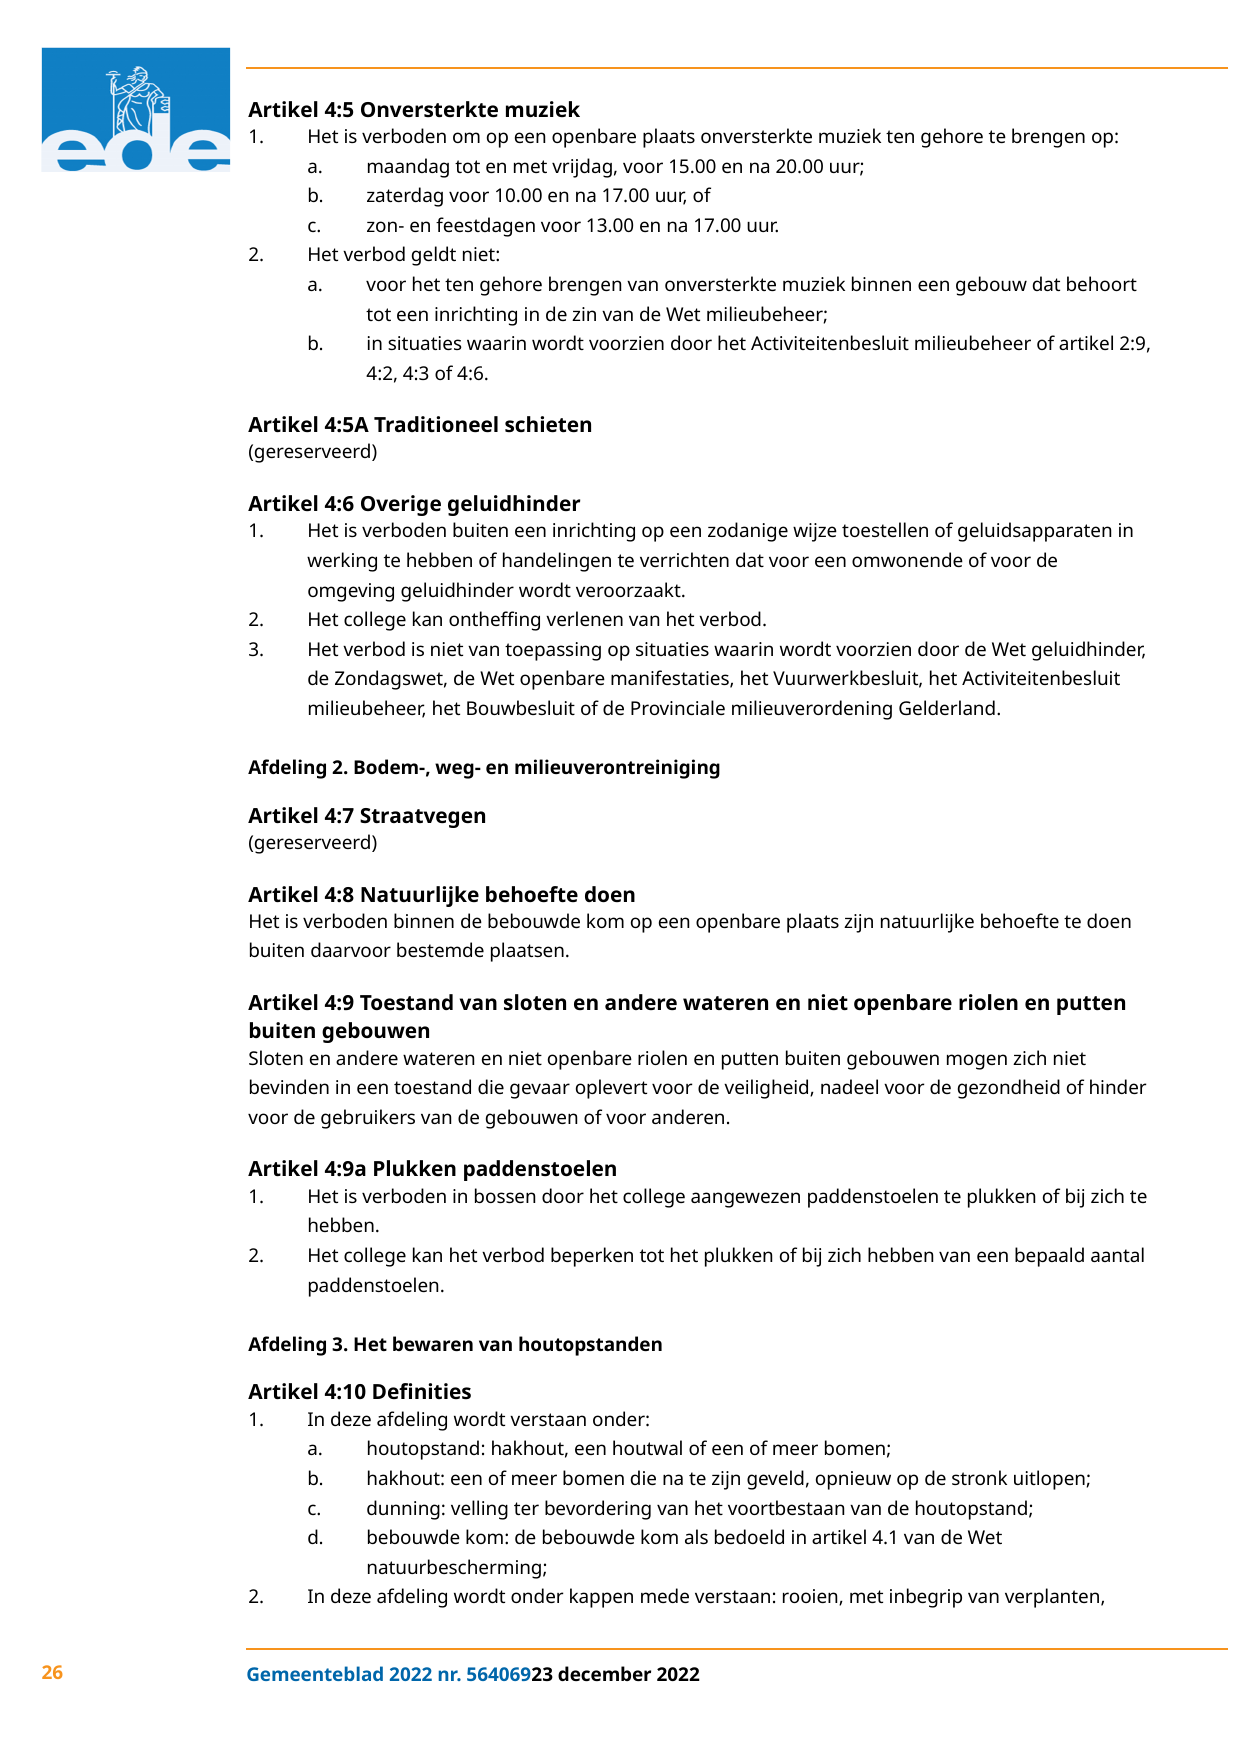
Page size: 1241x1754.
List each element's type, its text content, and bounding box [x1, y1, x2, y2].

list Het verbod is niet van toepassing op situaties waarin wordt voorzien door de Wet geluidhinder, de Zondagswet, de Wet openbare manifestaties, het Vuurwerkbesluit, het Activiteitenbesluit milieubeheer, het Bouwbesluit of de Provinciale milieuverordening Gelderland. [248, 636, 1152, 721]
list Het is verboden in bossen door het college aangewezen paddenstoelen te plukken of bij zich te hebben. [248, 1183, 1152, 1238]
list In deze afdeling wordt onder kappen mede verstaan: rooien, met inbegrip van verplanten, [248, 1583, 1152, 1609]
text Afdeling 2. Bodem-, weg- en milieuverontreiniging [248, 754, 1152, 780]
list dunning: velling ter bevordering van het voortbestaan van de houtopstand; [307, 1495, 1152, 1520]
text (gereserveerd) [248, 829, 1152, 855]
list Het college kan ontheffing verlenen van het verbod. [248, 606, 1152, 632]
list maandag tot en met vrijdag, voor 15.00 en na 20.00 uur; [307, 153, 1152, 178]
list Het college kan het verbod beperken tot het plukken of bij zich hebben van een bepaald aantal paddenstoelen. [248, 1242, 1152, 1297]
text Afdeling 3. Het bewaren van houtopstanden [248, 1331, 1152, 1357]
list Het is verboden om op een openbare plaats onversterkte muziek ten gehore te brengen op: [248, 123, 1152, 149]
list hakhout: een of meer bomen die na te zijn geveld, opnieuw op de stronk uitlopen; [307, 1465, 1152, 1491]
text Het is verboden binnen de bebouwde kom op een openbare plaats zijn natuurlijke behoefte te doen buiten daarvoor bestemde plaatsen. [248, 908, 1152, 963]
list zaterdag voor 10.00 en na 17.00 uur, of [307, 182, 1152, 208]
text Artikel 4:9a Plukken paddenstoelen [248, 1154, 1152, 1183]
text Artikel 4:5 Onversterkte muziek [248, 95, 1152, 123]
list In deze afdeling wordt verstaan onder: [248, 1406, 1152, 1432]
picture [41, 47, 231, 172]
text Artikel 4:8 Natuurlijke behoefte doen [248, 880, 1152, 908]
list Het verbod geldt niet: [248, 242, 1152, 267]
list voor het ten gehore brengen van onversterkte muziek binnen een gebouw dat behoort tot een inrichting in de zin van de Wet milieubeheer; [307, 271, 1152, 326]
text Artikel 4:5A Traditioneel schieten [248, 410, 1152, 439]
list zon- en feestdagen voor 13.00 en na 17.00 uur. [307, 212, 1152, 238]
text Artikel 4:10 Definities [248, 1377, 1152, 1406]
text Artikel 4:6 Overige geluidhinder [248, 489, 1152, 518]
text Artikel 4:7 Straatvegen [248, 801, 1152, 829]
list bebouwde kom: de bebouwde kom als bedoeld in artikel 4.1 van de Wet natuurbescherming; [307, 1524, 1152, 1579]
list in situaties waarin wordt voorzien door het Activiteitenbesluit milieubeheer of artikel 2:9, 4:2, 4:3 of 4:6. [307, 330, 1152, 386]
text (gereserveerd) [248, 439, 1152, 464]
text Artikel 4:9 Toestand van sloten en andere wateren en niet openbare riolen en putten buiten gebouwen [248, 988, 1152, 1045]
list Het is verboden buiten een inrichting op een zodanige wijze toestellen of geluidsapparaten in werking te hebben of handelingen te verrichten dat voor een omwonende of voor de omgeving geluidhinder wordt veroorzaakt. [248, 518, 1152, 602]
text Sloten en andere wateren en niet openbare riolen en putten buiten gebouwen mogen zich niet bevinden in een toestand die gevaar oplevert voor de veiligheid, nadeel voor de gezondheid of hinder voor de gebruikers van de gebouwen of voor anderen. [248, 1045, 1152, 1130]
list houtopstand: hakhout, een houtwal of een of meer bomen; [307, 1436, 1152, 1461]
